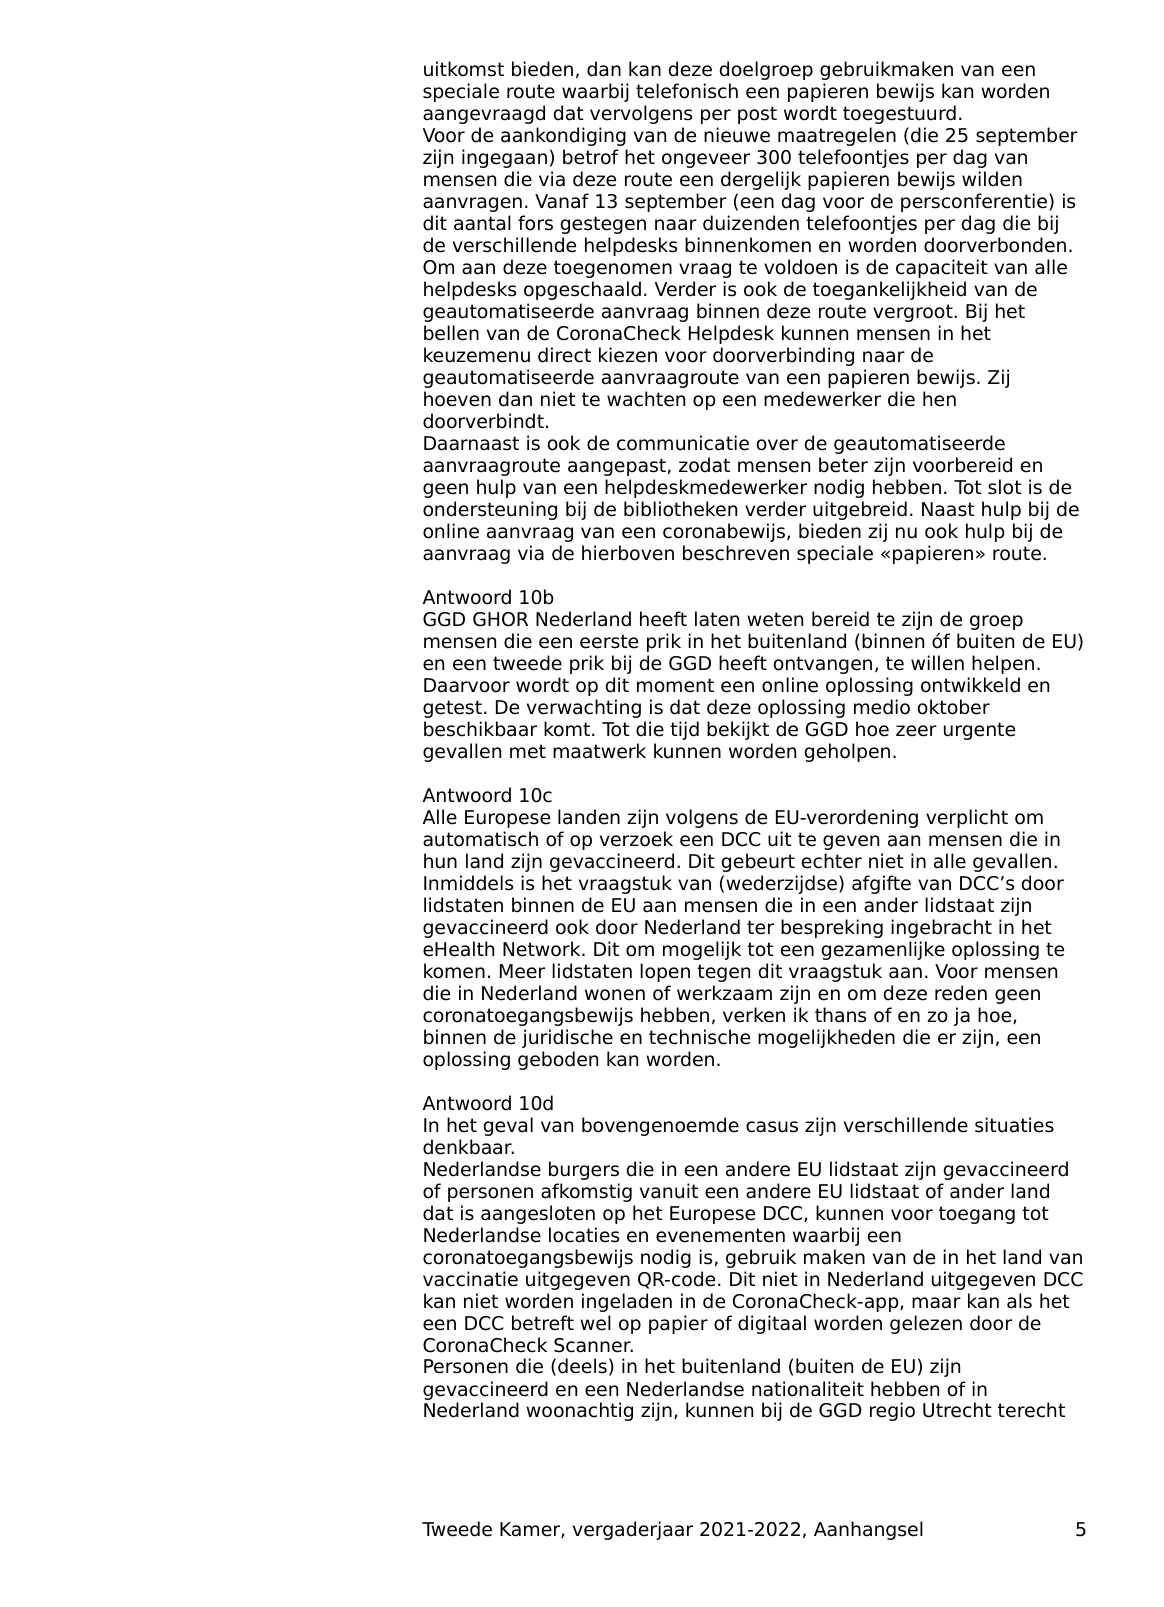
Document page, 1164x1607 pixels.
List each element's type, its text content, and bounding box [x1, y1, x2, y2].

text GGD GHOR Nederland heeft laten weten bereid te zijn de groep mensen die een eerste prik in het buitenland (binnen óf buiten de EU) en een tweede prik bij de GGD heeft ontvangen, te willen helpen. Daarvoor wordt op dit moment een online oplossing ontwikkeld en getest. De verwachting is dat deze oplossing medio oktober beschikbaar komt. Tot die tijd bekijkt de GGD hoe zeer urgente gevallen met maatwerk kunnen worden geholpen. [422, 609, 1087, 763]
text Om aan deze toegenomen vraag te voldoen is de capaciteit van alle helpdesks opgeschaald. Verder is ook de toegankelijkheid van de geautomatiseerde aanvraag binnen deze route vergroot. Bij het bellen van de CoronaCheck Helpdesk kunnen mensen in het keuzemenu direct kiezen voor doorverbinding naar de geautomatiseerde aanvraagroute van een papieren bewijs. Zij hoeven dan niet te wachten op een medewerker die hen doorverbindt. [422, 257, 1087, 433]
text Personen die (deels) in het buitenland (buiten de EU) zijn gevaccineerd en een Nederlandse nationaliteit hebben of in Nederland woonachtig zijn, kunnen bij de GGD regio Utrecht terecht [422, 1356, 1087, 1422]
text uitkomst bieden, dan kan deze doelgroep gebruikmaken van een speciale route waarbij telefonisch een papieren bewijs kan worden aangevraagd dat vervolgens per post wordt toegestuurd. [422, 59, 1087, 125]
text Antwoord 10d [422, 1093, 1087, 1115]
text Antwoord 10c [422, 785, 1087, 807]
text In het geval van bovengenoemde casus zijn verschillende situaties denkbaar. [422, 1115, 1087, 1159]
text Daarnaast is ook de communicatie over de geautomatiseerde aanvraagroute aangepast, zodat mensen beter zijn voorbereid en geen hulp van een helpdeskmedewerker nodig hebben. Tot slot is de ondersteuning bij de bibliotheken verder uitgebreid. Naast hulp bij de online aanvraag van een coronabewijs, bieden zij nu ook hulp bij de aanvraag via de hierboven beschreven speciale «papieren» route. [422, 433, 1087, 564]
text Voor de aankondiging van de nieuwe maatregelen (die 25 september zijn ingegaan) betrof het ongeveer 300 telefoontjes per dag van mensen die via deze route een dergelijk papieren bewijs wilden aanvragen. Vanaf 13 september (een dag voor de persconferentie) is dit aantal fors gestegen naar duizenden telefoontjes per dag die bij de verschillende helpdesks binnenkomen en worden doorverbonden. [422, 125, 1087, 257]
text Alle Europese landen zijn volgens de EU-verordening verplicht om automatisch of op verzoek een DCC uit te geven aan mensen die in hun land zijn gevaccineerd. Dit gebeurt echter niet in alle gevallen. Inmiddels is het vraagstuk van (wederzijdse) afgifte van DCC’s door lidstaten binnen de EU aan mensen die in een ander lidstaat zijn gevaccineerd ook door Nederland ter bespreking ingebracht in het eHealth Network. Dit om mogelijk tot een gezamenlijke oplossing te komen. Meer lidstaten lopen tegen dit vraagstuk aan. Voor mensen die in Nederland wonen of werkzaam zijn en om deze reden geen coronatoegangsbewijs hebben, verken ik thans of en zo ja hoe, binnen de juridische en technische mogelijkheden die er zijn, een oplossing geboden kan worden. [422, 807, 1087, 1071]
text Antwoord 10b [422, 587, 1087, 609]
text Nederlandse burgers die in een andere EU lidstaat zijn gevaccineerd of personen afkomstig vanuit een andere EU lidstaat of ander land dat is aangesloten op het Europese DCC, kunnen voor toegang tot Nederlandse locaties en evenementen waarbij een coronatoegangsbewijs nodig is, gebruik maken van de in het land van vaccinatie uitgegeven QR-code. Dit niet in Nederland uitgegeven DCC kan niet worden ingeladen in de CoronaCheck-app, maar kan als het een DCC betreft wel op papier of digitaal worden gelezen door de CoronaCheck Scanner. [422, 1159, 1087, 1356]
